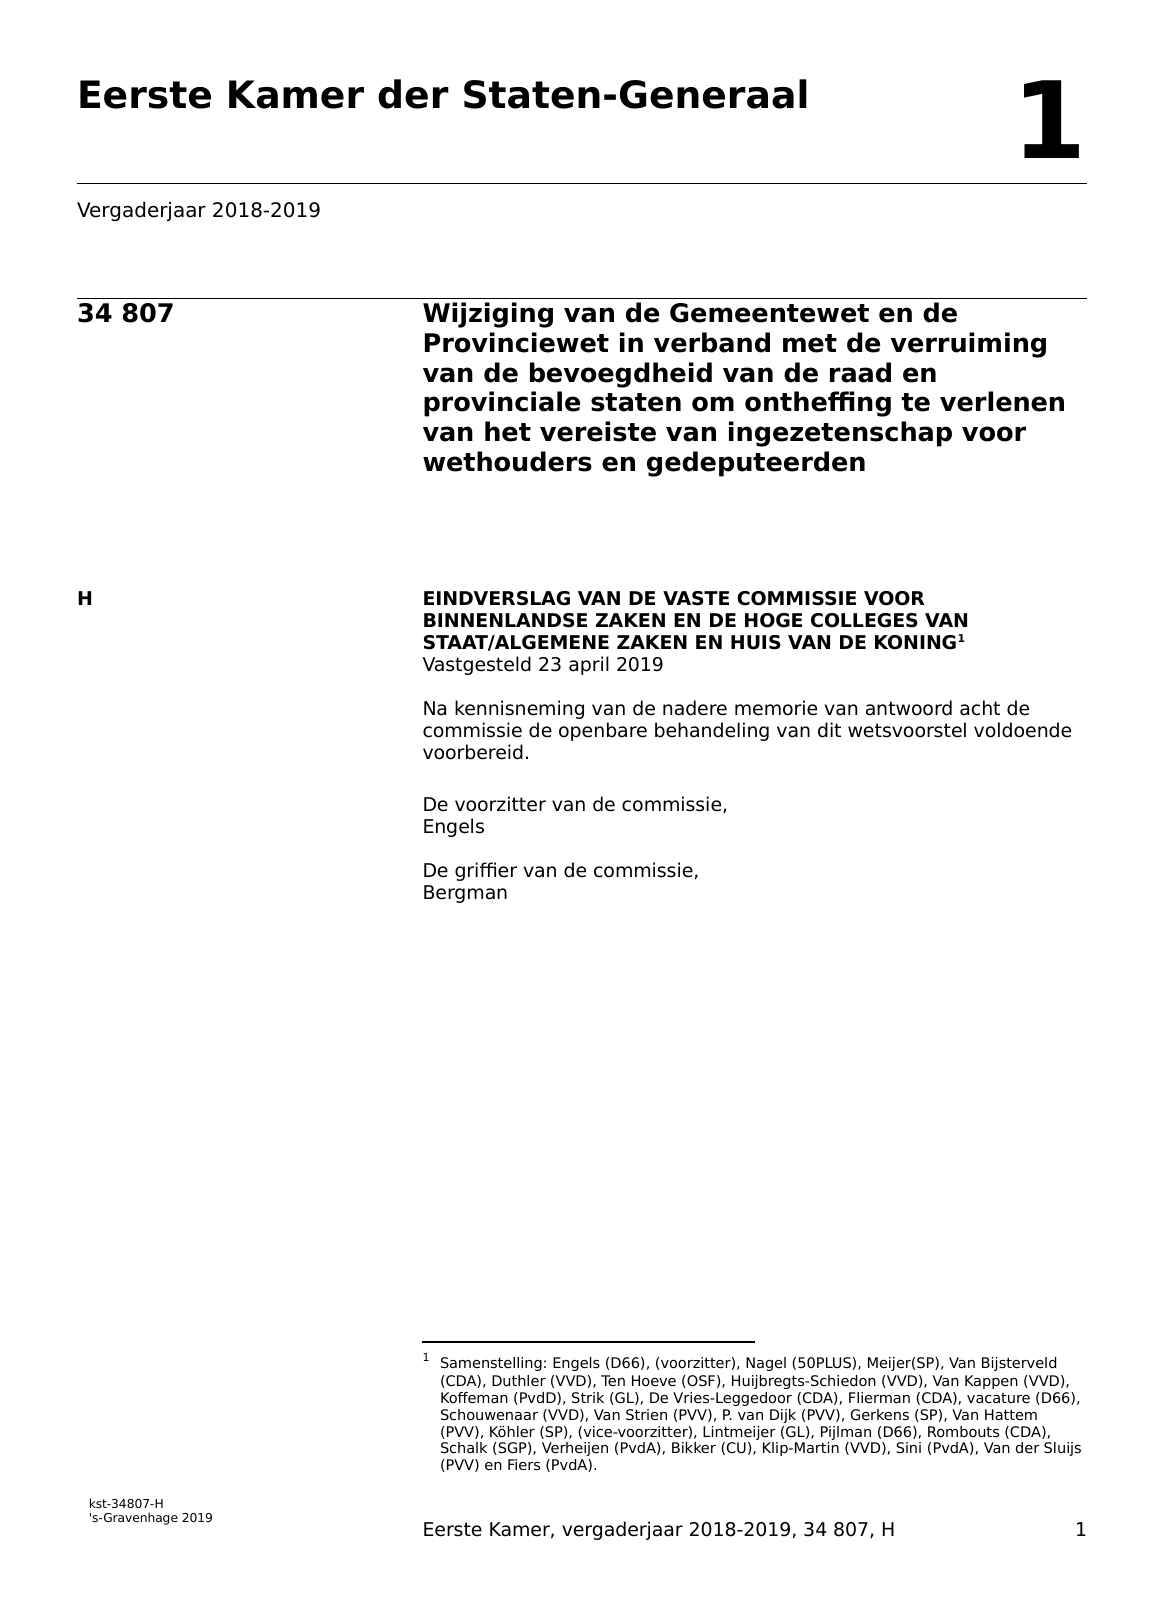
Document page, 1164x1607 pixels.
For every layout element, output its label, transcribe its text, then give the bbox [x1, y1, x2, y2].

text Samenstelling: Engels (D66), (voorzitter), Nagel (50PLUS), Meijer(SP), Van Bijsterveld (CDA), Duthler (VVD), Ten Hoeve (OSF), Huijbregts-Schiedon (VVD), Van Kappen (VVD), Koffeman (PvdD), Strik (GL), De Vries-Leggedoor (CDA), Flierman (CDA), vacature (D66), Schouwenaar (VVD), Van Strien (PVV), P. van Dijk (PVV), Gerkens (SP), Van Hattem (PVV), Köhler (SP), (vice-voorzitter), Lintmeijer (GL), Pijlman (D66), Rombouts (CDA), Schalk (SGP), Verheijen (PvdA), Bikker (CU), Klip-Martin (VVD), Sini (PvdA), Van der Sluijs (PVV) en Fiers (PvdA). [422, 1351, 1087, 1474]
subtitle 34 807 Wijziging van de Gemeentewet en de Provinciewet in verband met de verruiming van de bevoegdheid van de raad en provinciale staten om ontheffing te verlenen van het vereiste van ingezetenschap voor wethouders en gedeputeerden [77, 299, 1087, 477]
text 's-Gravenhage 2019 [88, 1511, 323, 1525]
text Vastgesteld 23 april 2019 [422, 654, 1087, 676]
subtitle H EINDVERSLAG VAN DE VASTE COMMISSIE VOOR BINNENLANDSE ZAKEN EN DE HOGE COLLEGES VAN STAAT/ALGEMENE ZAKEN EN HUIS VAN DE KONING [77, 588, 1087, 654]
table_header 1 [886, 59, 1087, 183]
table_cell Vergaderjaar 2018-2019 [77, 184, 1087, 298]
text Na kennisneming van de nadere memorie van antwoord acht de commissie de openbare behandeling van dit wetsvoorstel voldoende voorbereid. [422, 698, 1087, 764]
text De griffier van de commissie, Bergman [422, 860, 1087, 904]
table_header Eerste Kamer der Staten-Generaal [77, 59, 886, 183]
text De voorzitter van de commissie, Engels [422, 794, 1087, 838]
text kst-34807-H [88, 1497, 323, 1511]
